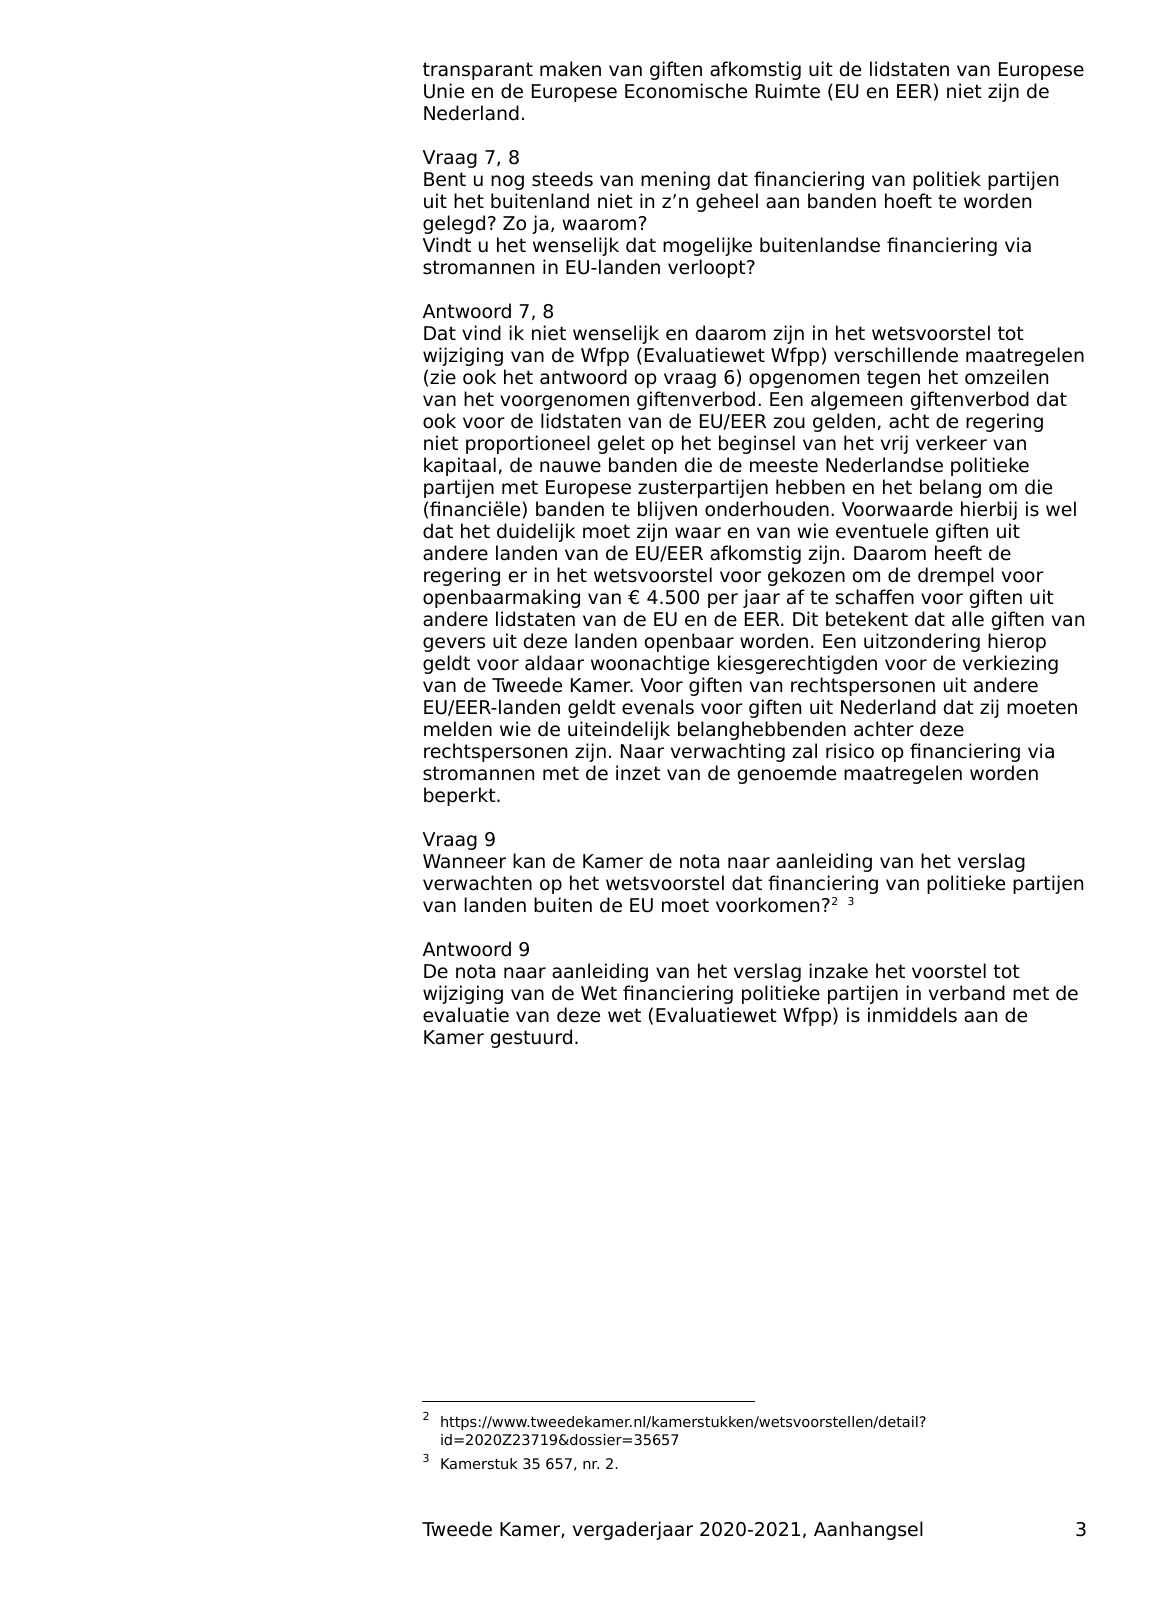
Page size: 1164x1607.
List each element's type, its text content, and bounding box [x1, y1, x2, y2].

text Kamerstuk 35 657, nr. 2. [422, 1452, 1087, 1474]
text Vraag 7, 8 [422, 147, 1087, 169]
text Antwoord 9 [422, 939, 1087, 961]
text Vraag 9 [422, 829, 1087, 851]
text De nota naar aanleiding van het verslag inzake het voorstel tot wijziging van de Wet financiering politieke partijen in verband met de evaluatie van deze wet (Evaluatiewet Wfpp) is inmiddels aan de Kamer gestuurd. [422, 961, 1087, 1049]
text https://www.tweedekamer.nl/kamerstukken/wetsvoorstellen/detail?id=2020Z23719&dossier=35657 [422, 1410, 1087, 1449]
text Bent u nog steeds van mening dat financiering van politiek partijen uit het buitenland niet in z’n geheel aan banden hoeft te worden gelegd? Zo ja, waarom? [422, 169, 1087, 235]
text transparant maken van giften afkomstig uit de lidstaten van Europese Unie en de Europese Economische Ruimte (EU en EER) niet zijn de Nederland. [422, 59, 1087, 125]
text Antwoord 7, 8 [422, 301, 1087, 323]
text Dat vind ik niet wenselijk en daarom zijn in het wetsvoorstel tot wijziging van de Wfpp (Evaluatiewet Wfpp) verschillende maatregelen (zie ook het antwoord op vraag 6) opgenomen tegen het omzeilen van het voorgenomen giftenverbod. Een algemeen giftenverbod dat ook voor de lidstaten van de EU/EER zou gelden, acht de regering niet proportioneel gelet op het beginsel van het vrij verkeer van kapitaal, de nauwe banden die de meeste Nederlandse politieke partijen met Europese zusterpartijen hebben en het belang om die (financiële) banden te blijven onderhouden. Voorwaarde hierbij is wel dat het duidelijk moet zijn waar en van wie eventuele giften uit andere landen van de EU/EER afkomstig zijn. Daarom heeft de regering er in het wetsvoorstel voor gekozen om de drempel voor openbaarmaking van € 4.500 per jaar af te schaffen voor giften uit andere lidstaten van de EU en de EER. Dit betekent dat alle giften van gevers uit deze landen openbaar worden. Een uitzondering hierop geldt voor aldaar woonachtige kiesgerechtigden voor de verkiezing van de Tweede Kamer. Voor giften van rechtspersonen uit andere EU/EER-landen geldt evenals voor giften uit Nederland dat zij moeten melden wie de uiteindelijk belanghebbenden achter deze rechtspersonen zijn. Naar verwachting zal risico op financiering via stromannen met de inzet van de genoemde maatregelen worden beperkt. [422, 323, 1087, 807]
text Wanneer kan de Kamer de nota naar aanleiding van het verslag verwachten op het wetsvoorstel dat financiering van politieke partijen van landen buiten de EU moet voorkomen? [422, 851, 1087, 917]
text Vindt u het wenselijk dat mogelijke buitenlandse financiering via stromannen in EU-landen verloopt? [422, 235, 1087, 279]
